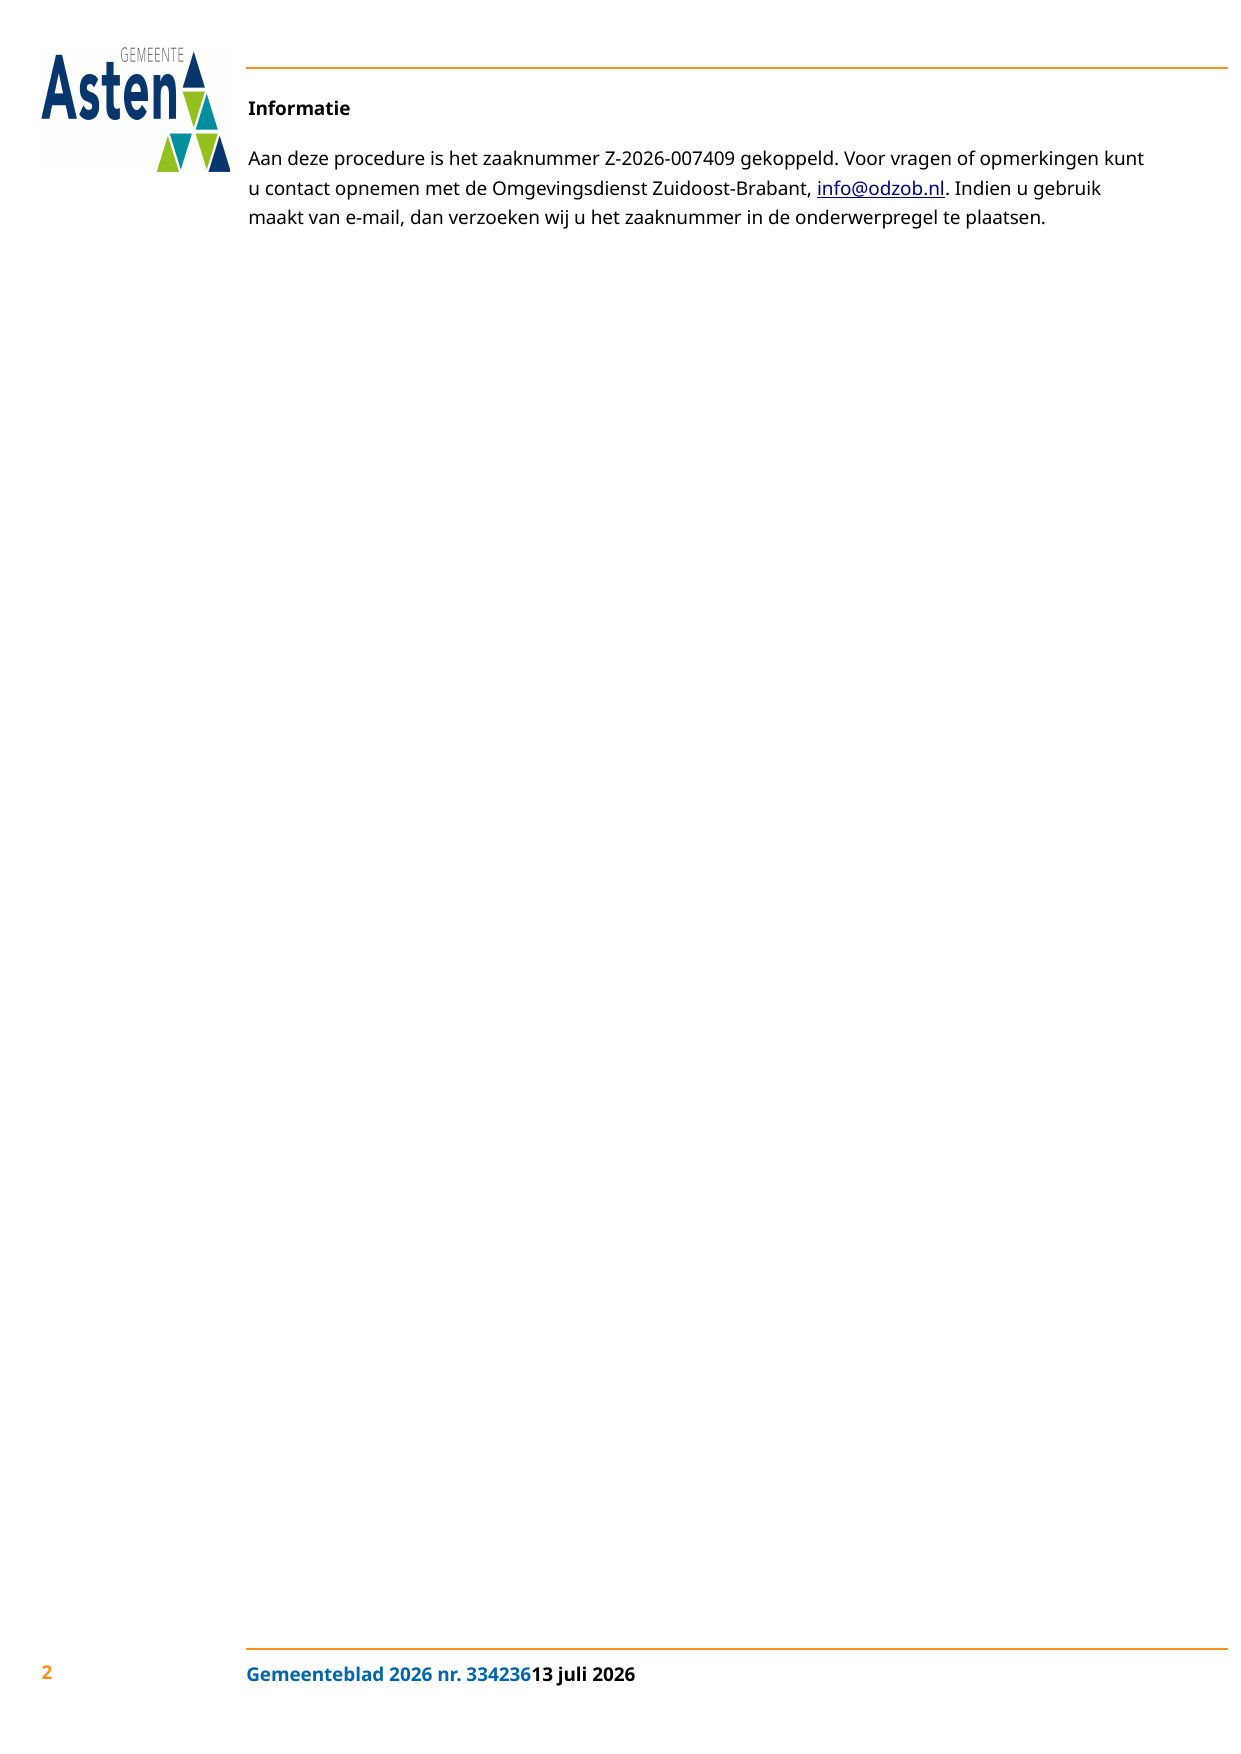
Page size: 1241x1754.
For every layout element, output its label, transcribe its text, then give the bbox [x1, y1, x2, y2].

picture [41, 47, 231, 172]
text Aan deze procedure is het zaaknummer Z-2026-007409 gekoppeld. Voor vragen of opmerkingen kunt u contact opnemen met de Omgevingsdienst Zuidoost-Brabant, info@odzob.nl. Indien u gebruik maakt van e-mail, dan verzoeken wij u het zaaknummer in de onderwerpregel te plaatsen. [248, 145, 1152, 230]
text Informatie [248, 95, 1152, 121]
